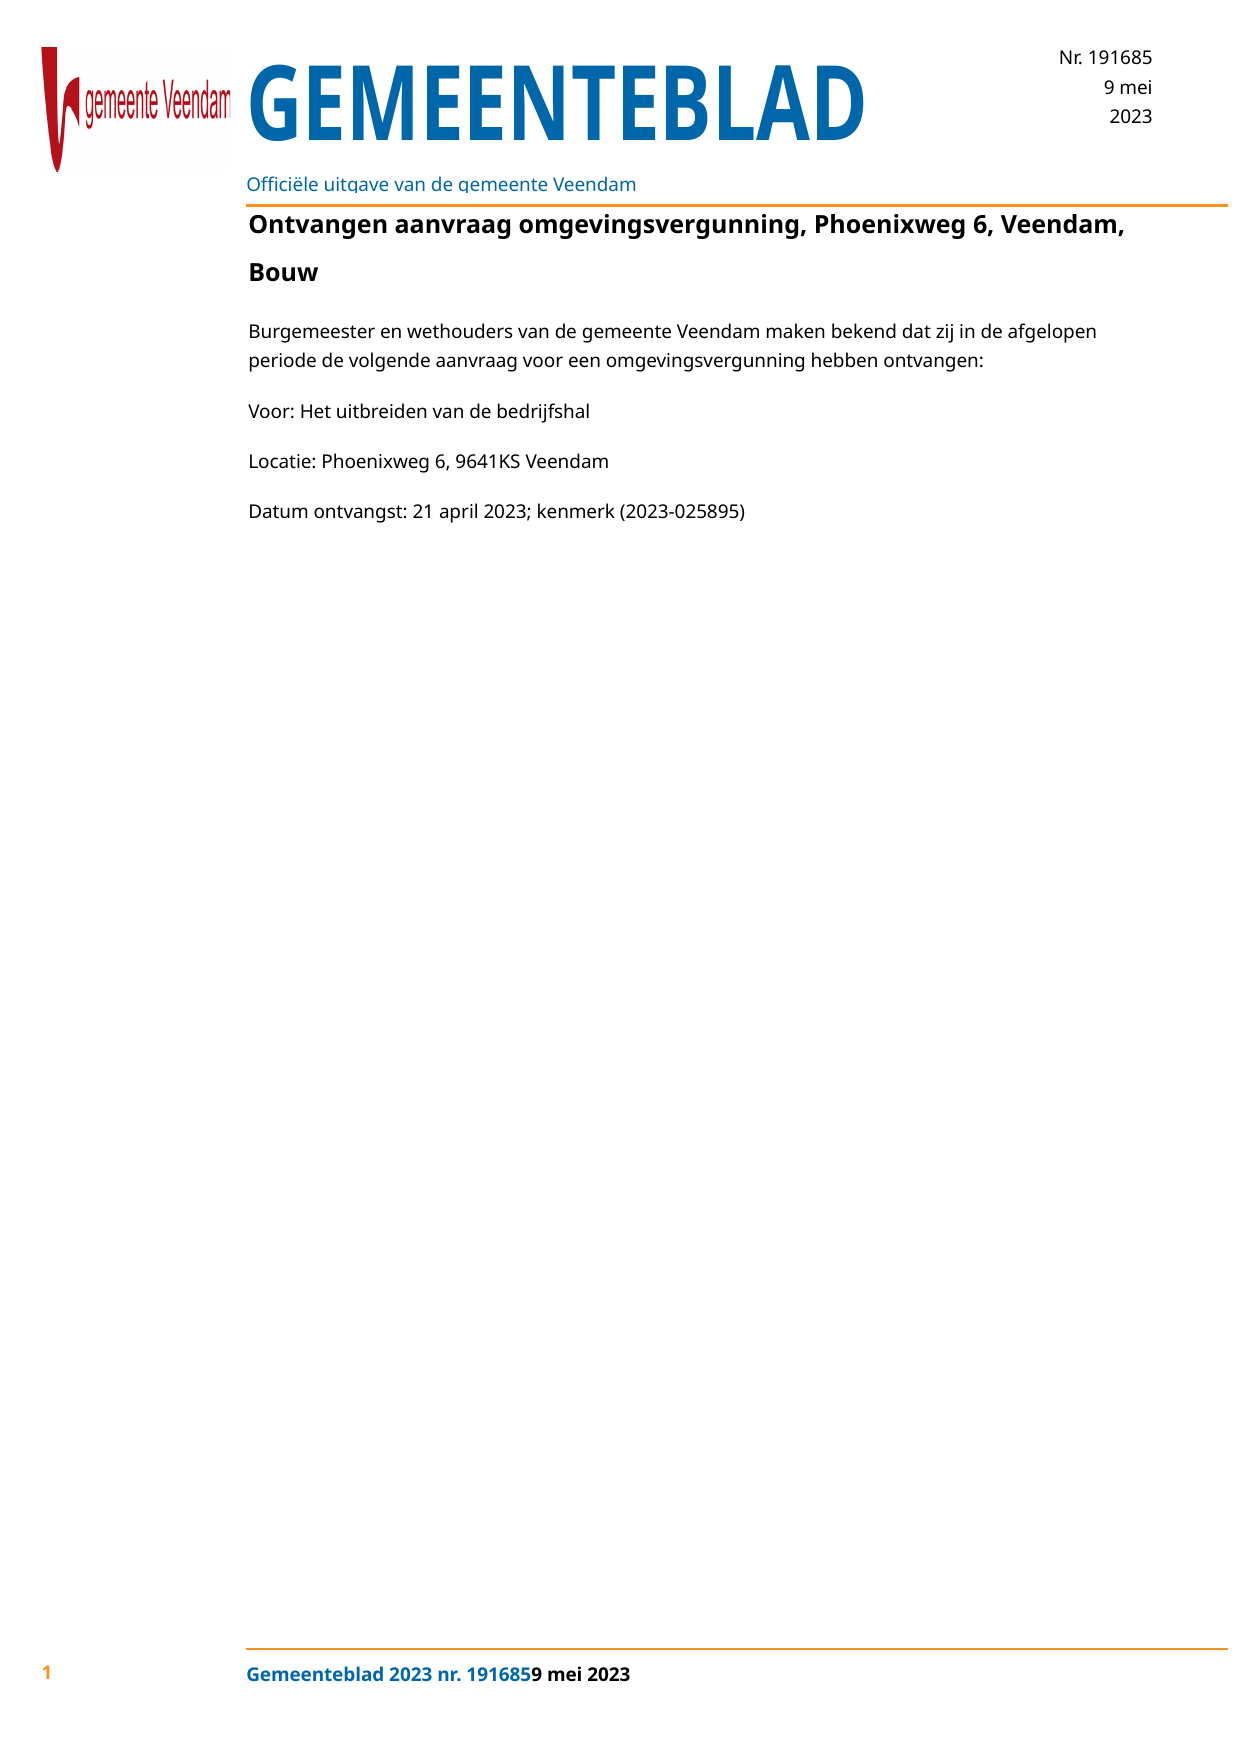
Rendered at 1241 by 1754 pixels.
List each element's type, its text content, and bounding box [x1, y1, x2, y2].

picture [41, 47, 231, 172]
text Voor: Het uitbreiden van de bedrijfshal [248, 398, 1152, 424]
text Datum ontvangst: 21 april 2023; kenmerk (2023-025895) [248, 499, 1152, 524]
text Ontvangen aanvraag omgevingsvergunning, Phoenixweg 6, Veendam, Bouw [248, 207, 1152, 288]
text Locatie: Phoenixweg 6, 9641KS Veendam [248, 448, 1152, 474]
text Burgemeester en wethouders van de gemeente Veendam maken bekend dat zij in de afgelopen periode de volgende aanvraag voor een omgevingsvergunning hebben ontvangen: [248, 318, 1152, 373]
